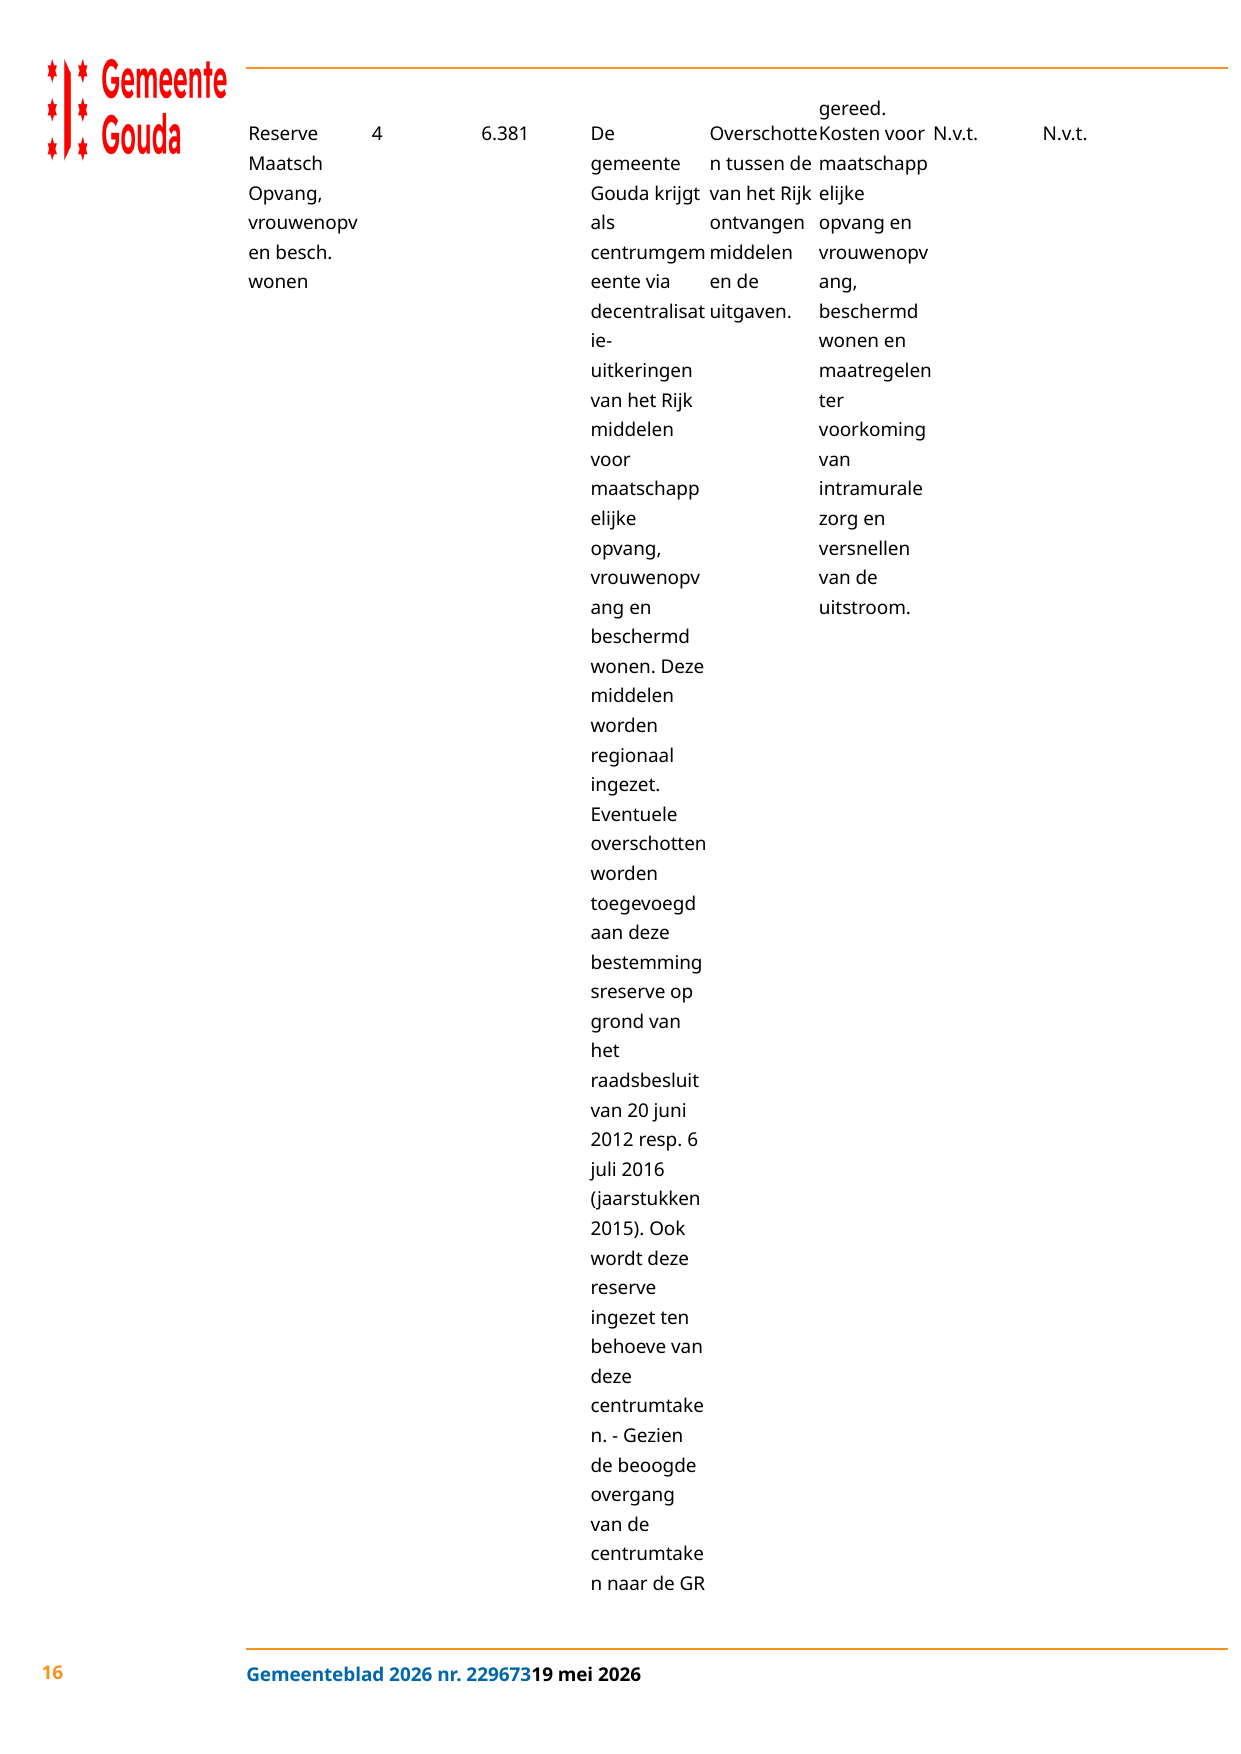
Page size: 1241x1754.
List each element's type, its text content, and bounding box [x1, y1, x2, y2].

table_cell gereed. [819, 95, 933, 121]
table_cell Reserve Maatsch Opvang, vrouwenopv en besch. wonen [248, 121, 372, 1596]
table_cell [933, 95, 1042, 121]
table_cell 4 [372, 121, 481, 1596]
table_cell De gemeente Gouda krijgt als centrumgemeente via decentralisatie-uitkeringen van het Rijk middelen voor maatschappelijke opvang, vrouwenopvang en beschermd wonen. Deze middelen worden regionaal ingezet. Eventuele overschotten worden toegevoegd aan deze bestemmingsreserve op grond van het raadsbesluit van 20 juni 2012 resp. 6 juli 2016 (jaarstukken 2015). Ook wordt deze reserve ingezet ten behoeve van deze centrumtaken. - Gezien de beoogde overgang van de centrumtaken naar de GR [590, 121, 709, 1596]
picture [41, 47, 231, 172]
table_cell [1042, 95, 1152, 121]
table_cell [248, 95, 372, 121]
table_cell [481, 95, 590, 121]
table_cell N.v.t. [933, 121, 1042, 1596]
table_cell [590, 95, 709, 121]
table_cell Kosten voor maatschappelijke opvang en vrouwenopvang, beschermd wonen en maatregelen ter voorkoming van intramurale zorg en versnellen van de uitstroom. [819, 121, 933, 1596]
table_cell [709, 95, 819, 121]
table_cell [372, 95, 481, 121]
table_cell 6.381 [481, 121, 590, 1596]
table_cell N.v.t. [1042, 121, 1152, 1596]
table_cell Overschotten tussen de van het Rijk ontvangen middelen en de uitgaven. [709, 121, 819, 1596]
